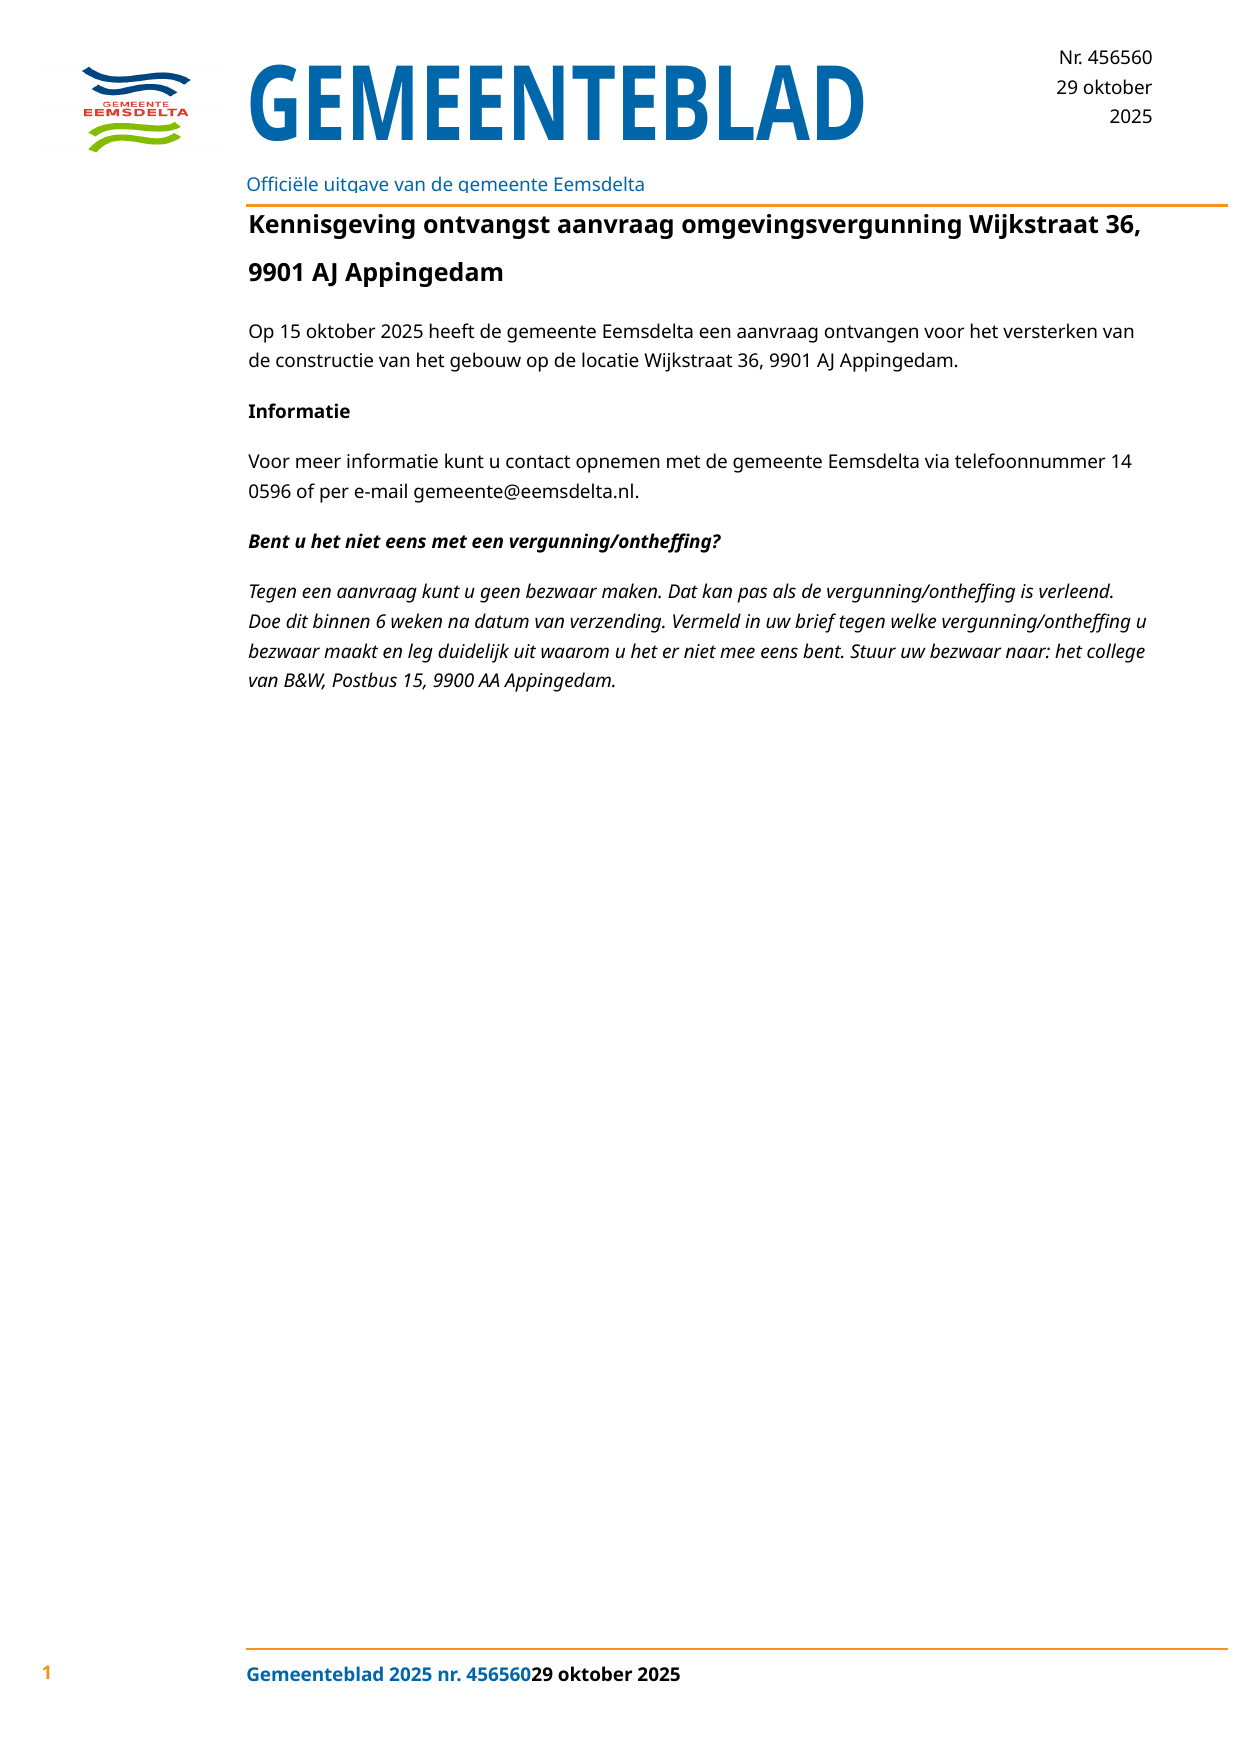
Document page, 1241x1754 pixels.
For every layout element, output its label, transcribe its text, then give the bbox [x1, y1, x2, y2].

text Tegen een aanvraag kunt u geen bezwaar maken. Dat kan pas als de vergunning/ontheffing is verleend. Doe dit binnen 6 weken na datum van verzending. Vermeld in uw brief tegen welke vergunning/ontheffing u bezwaar maakt en leg duidelijk uit waarom u het er niet mee eens bent. Stuur uw bezwaar naar: het college van B&W, Postbus 15, 9900 AA Appingedam. [248, 579, 1152, 693]
text Kennisgeving ontvangst aanvraag omgevingsvergunning Wijkstraat 36, 9901 AJ Appingedam [248, 207, 1152, 288]
picture [41, 47, 231, 172]
text Bent u het niet eens met een vergunning/ontheffing? [248, 528, 1152, 554]
text Op 15 oktober 2025 heeft de gemeente Eemsdelta een aanvraag ontvangen voor het versterken van de constructie van het gebouw op de locatie Wijkstraat 36, 9901 AJ Appingedam. [248, 318, 1152, 373]
text Voor meer informatie kunt u contact opnemen met de gemeente Eemsdelta via telefoonnummer 14 0596 of per e-mail gemeente@eemsdelta.nl. [248, 448, 1152, 504]
text Informatie [248, 398, 1152, 424]
